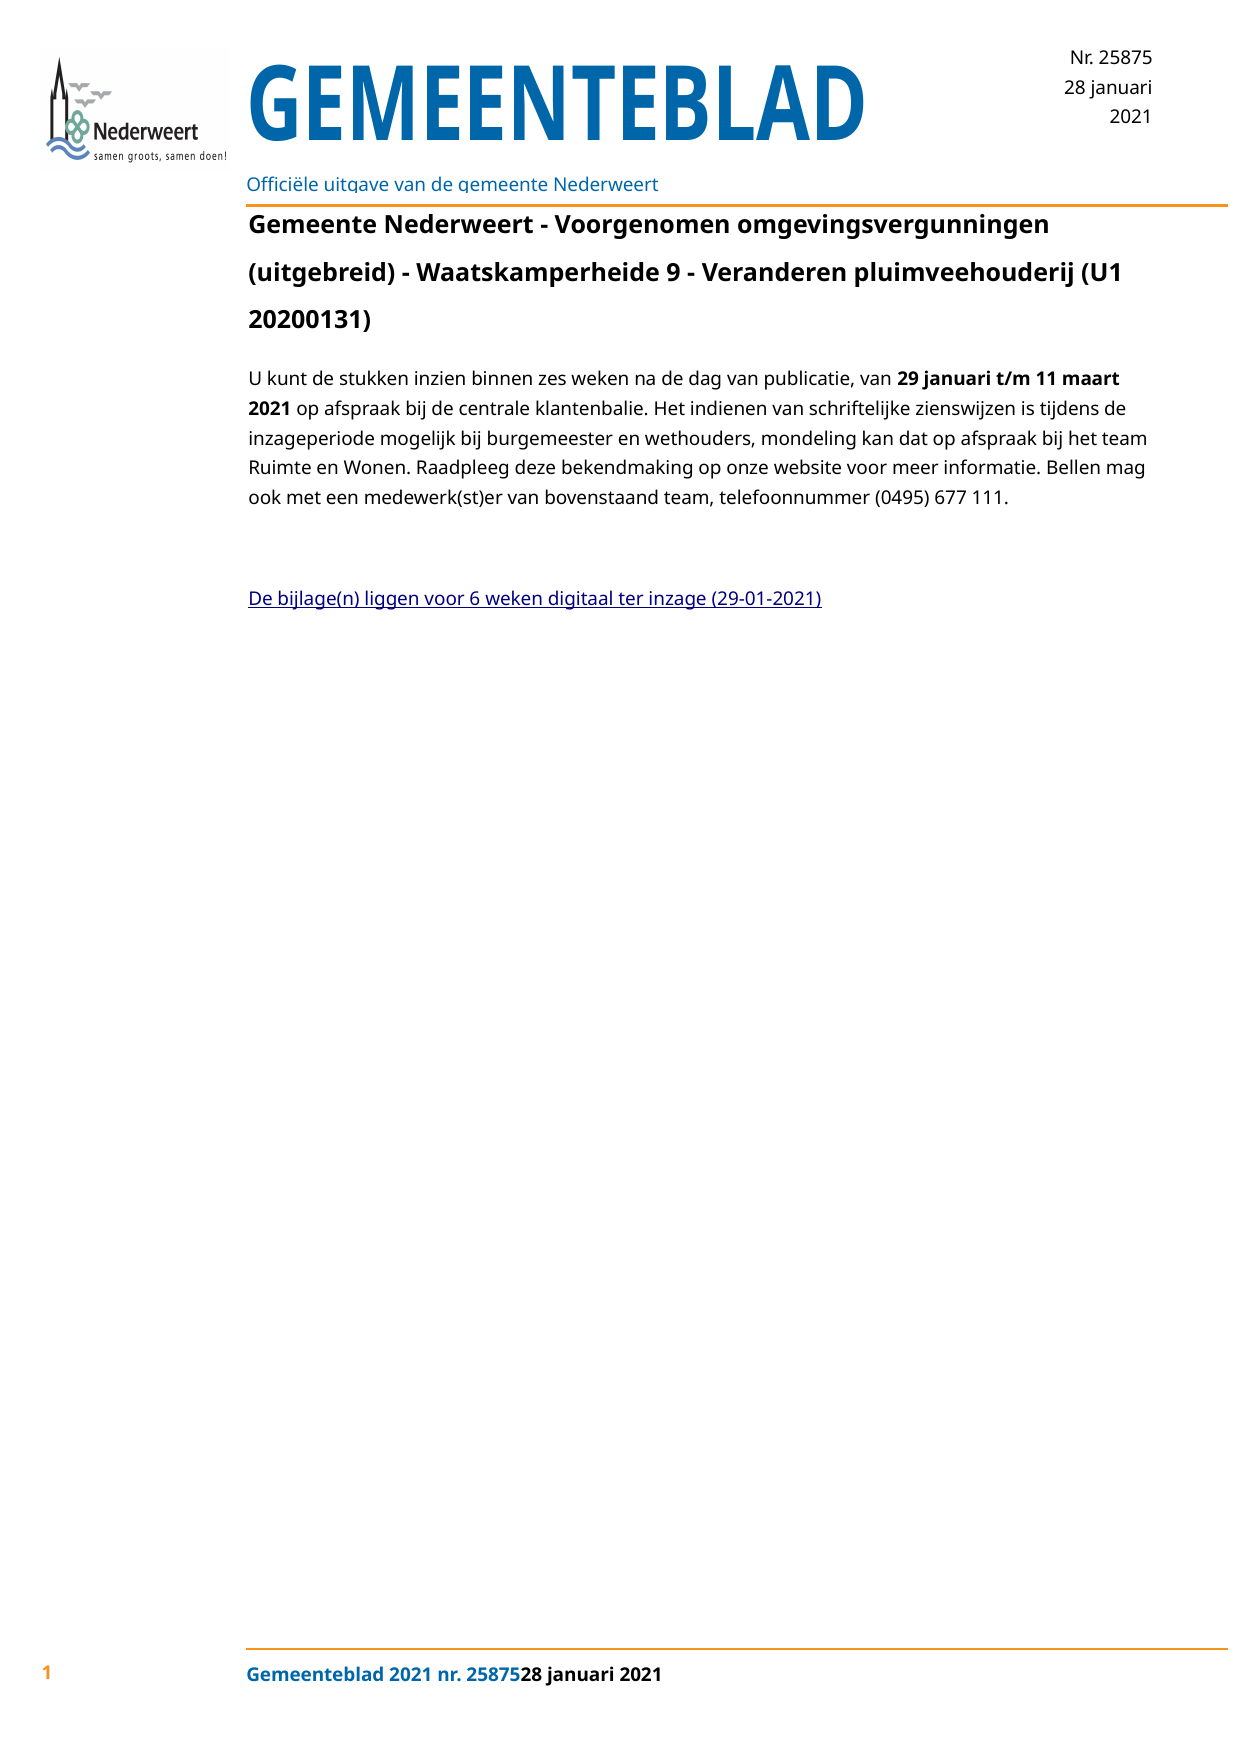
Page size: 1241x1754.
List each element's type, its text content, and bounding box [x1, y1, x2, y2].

text U kunt de stukken inzien binnen zes weken na de dag van publicatie, van 29 januari t/m 11 maart 2021 op afspraak bij de centrale klantenbalie. Het indienen van schriftelijke zienswijzen is tijdens de inzageperiode mogelijk bij burgemeester en wethouders, mondeling kan dat op afspraak bij het team Ruimte en Wonen. Raadpleeg deze bekendmaking op onze website voor meer informatie. Bellen mag ook met een medewerk(st)er van bovenstaand team, telefoonnummer (0495) 677 111. [248, 366, 1152, 509]
picture [41, 47, 231, 172]
text Gemeente Nederweert - Voorgenomen omgevingsvergunningen (uitgebreid) - Waatskamperheide 9 - Veranderen pluimveehouderij (U1 20200131) [248, 207, 1152, 336]
text De bijlage(n) liggen voor 6 weken digitaal ter inzage (29-01-2021) [248, 585, 1152, 610]
